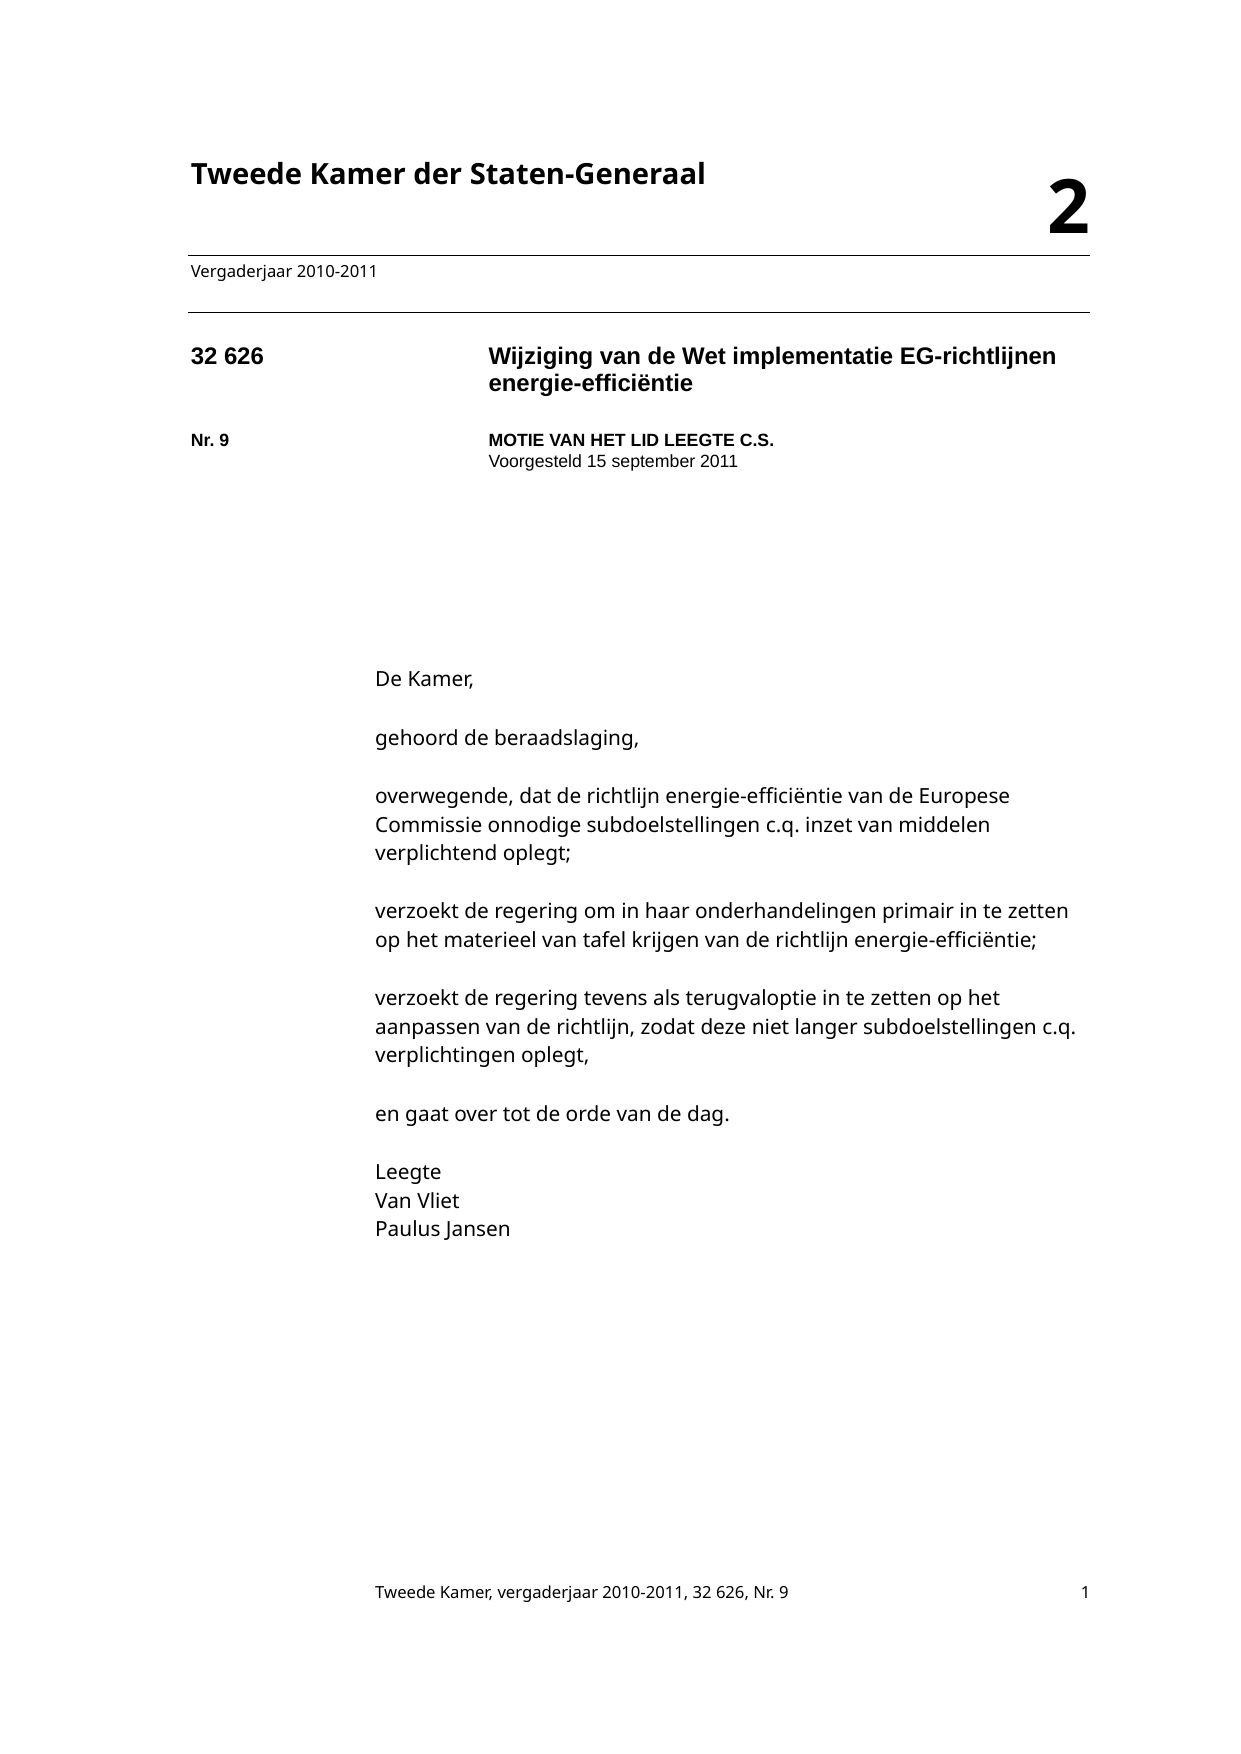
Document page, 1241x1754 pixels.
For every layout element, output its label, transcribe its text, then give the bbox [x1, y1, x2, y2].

text verzoekt de regering om in haar onderhandelingen primair in te zetten op het materieel van tafel krijgen van de richtlijn energie-efficiëntie; [375, 897, 1090, 953]
text gehoord de beraadslaging, [375, 723, 1090, 751]
text De Kamer, [375, 664, 1090, 693]
table_cell [485, 256, 1090, 312]
text Paulus Jansen [375, 1214, 1090, 1243]
table_header Tweede Kamer der Staten-Generaal [188, 150, 909, 255]
table_cell [485, 313, 1090, 339]
table_cell MOTIE VAN HET LID LEEGTE C.S. Voorgesteld 15 september 2011 [485, 427, 1090, 546]
table_cell Wijziging van de Wet implementatie EG-richtlijnen energie-efficiëntie [485, 339, 1090, 427]
text en gaat over tot de orde van de dag. [375, 1099, 1090, 1127]
text Van Vliet [375, 1186, 1090, 1214]
table_cell [188, 313, 485, 339]
text Leegte [375, 1157, 1090, 1186]
text overwegende, dat de richtlijn energie-efficiëntie van de Europese Commissie onnodige subdoelstellingen c.q. inzet van middelen verplichtend oplegt; [375, 781, 1090, 867]
text verzoekt de regering tevens als terugvaloptie in te zetten op het aanpassen van de richtlijn, zodat deze niet langer subdoelstellingen c.q. verplichtingen oplegt, [375, 983, 1090, 1069]
table_cell Vergaderjaar 2010-2011 [188, 256, 485, 312]
table_header 2 [910, 150, 1090, 255]
table_cell Nr. 9 [188, 427, 485, 546]
table_cell 32 626 [188, 339, 485, 427]
